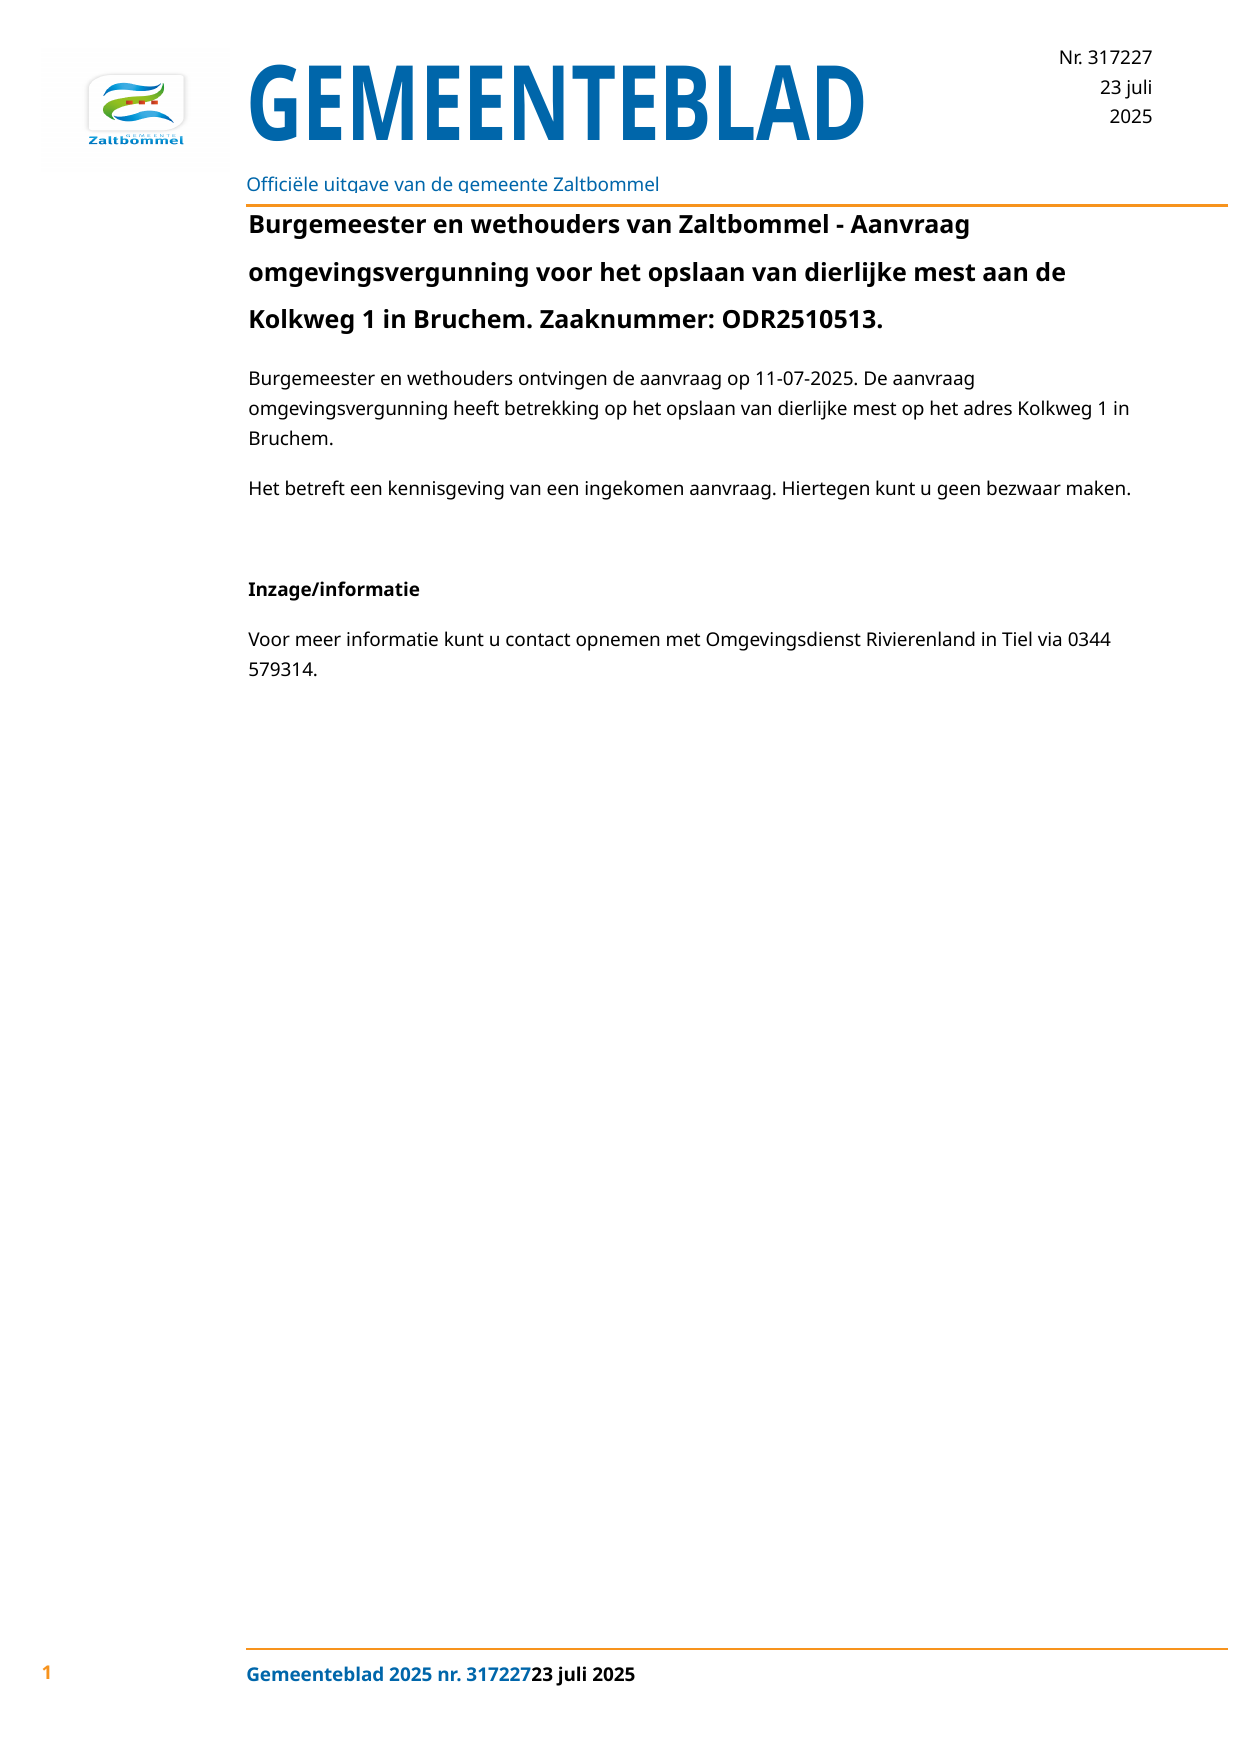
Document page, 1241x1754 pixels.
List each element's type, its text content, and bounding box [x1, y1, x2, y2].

text Burgemeester en wethouders van Zaltbommel - Aanvraag omgevingsvergunning voor het opslaan van dierlijke mest aan de Kolkweg 1 in Bruchem. Zaaknummer: ODR2510513. [248, 207, 1152, 336]
picture [41, 47, 231, 172]
text Burgemeester en wethouders ontvingen de aanvraag op 11-07-2025. De aanvraag omgevingsvergunning heeft betrekking op het opslaan van dierlijke mest op het adres Kolkweg 1 in Bruchem. [248, 366, 1152, 450]
text Voor meer informatie kunt u contact opnemen met Omgevingsdienst Rivierenland in Tiel via 0344 579314. [248, 626, 1152, 682]
text Het betreft een kennisgeving van een ingekomen aanvraag. Hiertegen kunt u geen bezwaar maken. [248, 475, 1152, 501]
text Inzage/informatie [248, 576, 1152, 602]
